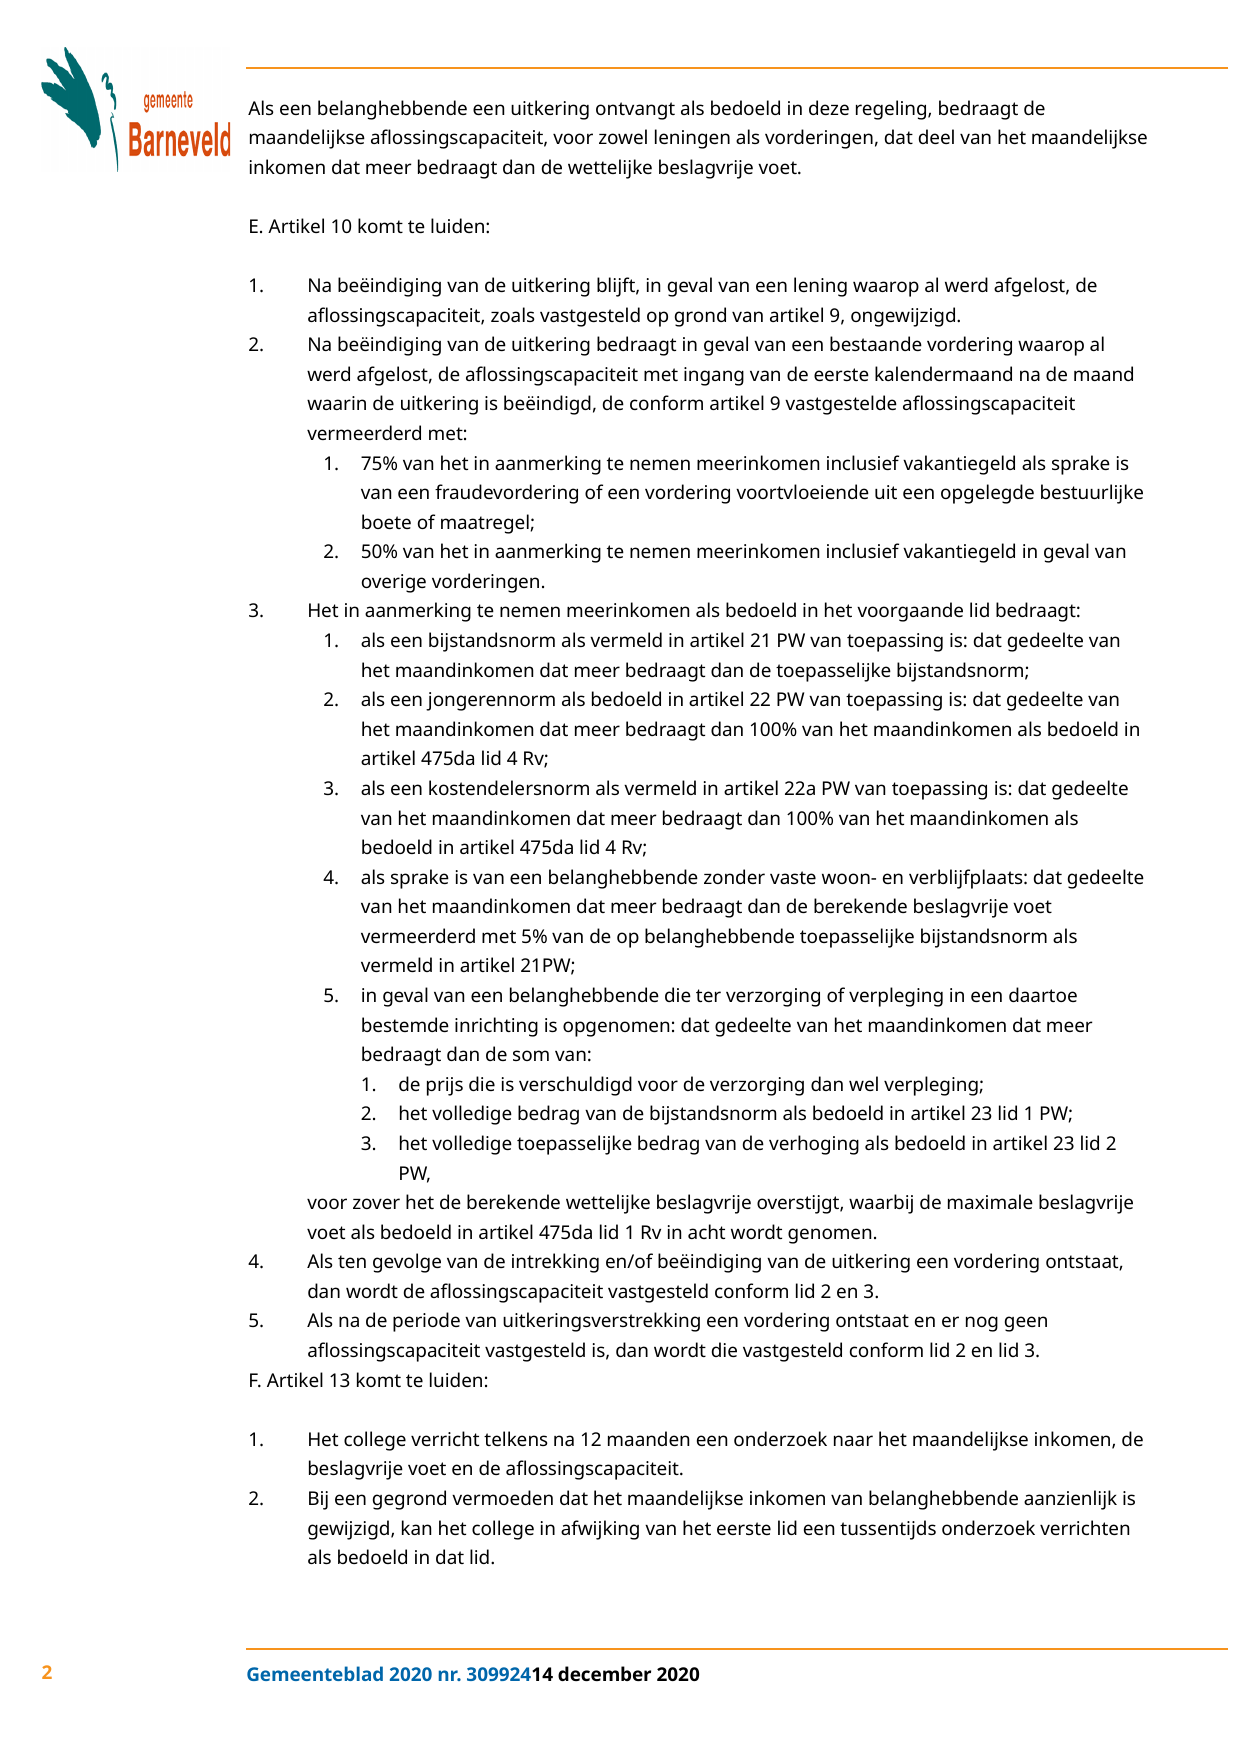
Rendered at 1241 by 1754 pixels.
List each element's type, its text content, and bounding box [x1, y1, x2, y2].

text Als een belanghebbende een uitkering ontvangt als bedoeld in deze regeling, bedraagt de maandelijkse aflossingscapaciteit, voor zowel leningen als vorderingen, dat deel van het maandelijkse inkomen dat meer bedraagt dan de wettelijke beslagvrije voet. [248, 95, 1152, 180]
list de prijs die is verschuldigd voor de verzorging dan wel verpleging; [361, 1071, 1152, 1097]
list Na beëindiging van de uitkering bedraagt in geval van een bestaande vordering waarop al werd afgelost, de aflossingscapaciteit met ingang van de eerste kalendermaand na de maand waarin de uitkering is beëindigd, de conform artikel 9 vastgestelde aflossingscapaciteit vermeerderd met: [248, 331, 1152, 446]
list het volledige toepasselijke bedrag van de verhoging als bedoeld in artikel 23 lid 2 PW, [361, 1130, 1152, 1186]
list als een kostendelersnorm als vermeld in artikel 22a PW van toepassing is: dat gedeelte van het maandinkomen dat meer bedraagt dan 100% van het maandinkomen als bedoeld in artikel 475da lid 4 Rv; [323, 775, 1152, 860]
list 50% van het in aanmerking te nemen meerinkomen inclusief vakantiegeld in geval van overige vorderingen. [323, 538, 1152, 594]
picture [41, 47, 231, 172]
list als sprake is van een belanghebbende zonder vaste woon- en verblijfplaats: dat gedeelte van het maandinkomen dat meer bedraagt dan de berekende beslagvrije voet vermeerderd met 5% van de op belanghebbende toepasselijke bijstandsnorm als vermeld in artikel 21PW; [323, 864, 1152, 978]
list in geval van een belanghebbende die ter verzorging of verpleging in een daartoe bestemde inrichting is opgenomen: dat gedeelte van het maandinkomen dat meer bedraagt dan de som van: [323, 982, 1152, 1067]
list Bij een gegrond vermoeden dat het maandelijkse inkomen van belanghebbende aanzienlijk is gewijzigd, kan het college in afwijking van het eerste lid een tussentijds onderzoek verrichten als bedoeld in dat lid. [248, 1485, 1152, 1570]
list het volledige bedrag van de bijstandsnorm als bedoeld in artikel 23 lid 1 PW; [361, 1101, 1152, 1126]
list voor zover het de berekende wettelijke beslagvrije overstijgt, waarbij de maximale beslagvrije voet als bedoeld in artikel 475da lid 1 Rv in acht wordt genomen. [248, 1189, 1152, 1245]
list Na beëindiging van de uitkering blijft, in geval van een lening waarop al werd afgelost, de aflossingscapaciteit, zoals vastgesteld op grond van artikel 9, ongewijzigd. [248, 272, 1152, 328]
text F. Artikel 13 komt te luiden: [248, 1367, 1152, 1393]
list Als na de periode van uitkeringsverstrekking een vordering ontstaat en er nog geen aflossingscapaciteit vastgesteld is, dan wordt die vastgesteld conform lid 2 en lid 3. [248, 1308, 1152, 1363]
list als een bijstandsnorm als vermeld in artikel 21 PW van toepassing is: dat gedeelte van het maandinkomen dat meer bedraagt dan de toepasselijke bijstandsnorm; [323, 627, 1152, 683]
list 75% van het in aanmerking te nemen meerinkomen inclusief vakantiegeld als sprake is van een fraudevordering of een vordering voortvloeiende uit een opgelegde bestuurlijke boete of maatregel; [323, 450, 1152, 535]
list Het in aanmerking te nemen meerinkomen als bedoeld in het voorgaande lid bedraagt: [248, 598, 1152, 623]
list Het college verricht telkens na 12 maanden een onderzoek naar het maandelijkse inkomen, de beslagvrije voet en de aflossingscapaciteit. [248, 1426, 1152, 1481]
text E. Artikel 10 komt te luiden: [248, 213, 1152, 239]
list als een jongerennorm als bedoeld in artikel 22 PW van toepassing is: dat gedeelte van het maandinkomen dat meer bedraagt dan 100% van het maandinkomen als bedoeld in artikel 475da lid 4 Rv; [323, 686, 1152, 771]
list Als ten gevolge van de intrekking en/of beëindiging van de uitkering een vordering ontstaat, dan wordt de aflossingscapaciteit vastgesteld conform lid 2 en 3. [248, 1248, 1152, 1304]
